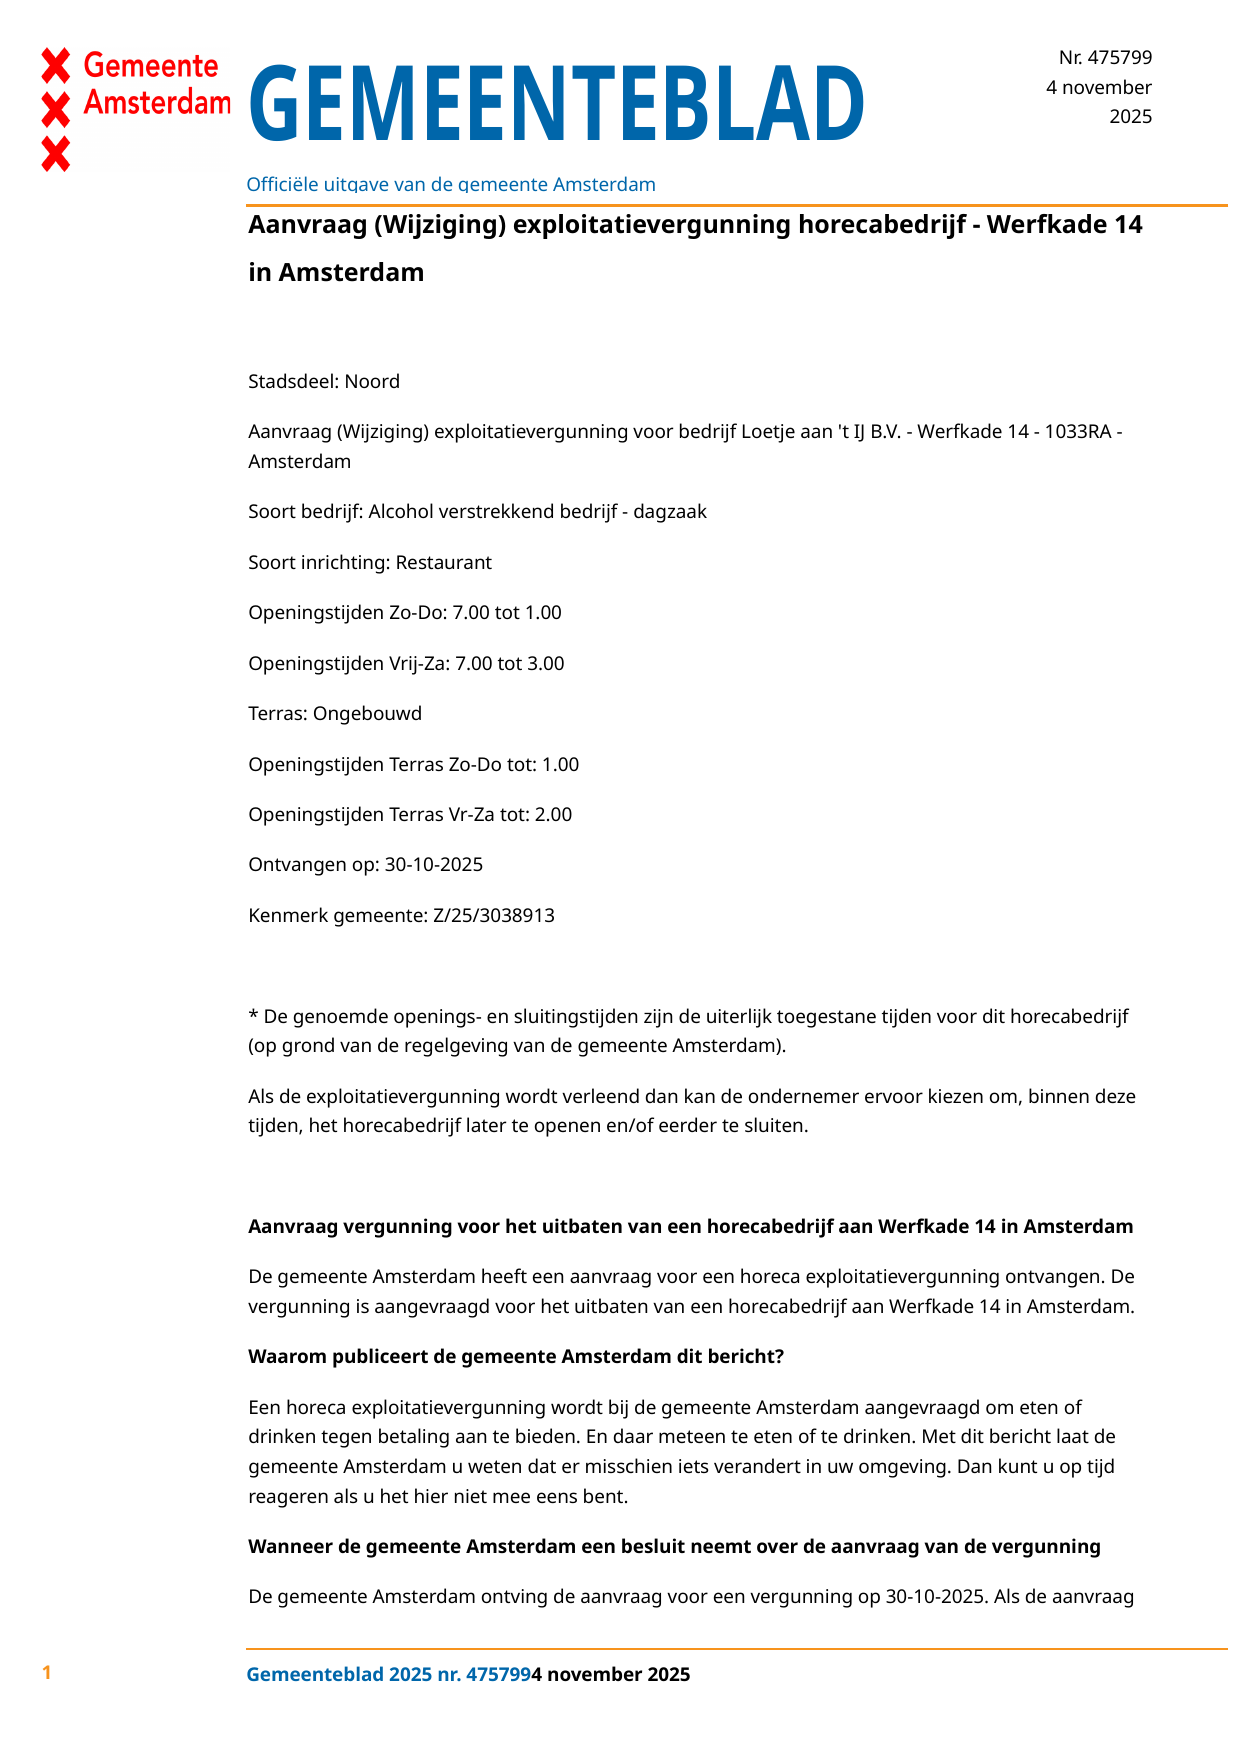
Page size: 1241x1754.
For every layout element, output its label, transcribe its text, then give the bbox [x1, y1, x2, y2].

text Kenmerk gemeente: Z/25/3038913 [248, 902, 1152, 928]
text Ontvangen op: 30-10-2025 [248, 852, 1152, 877]
text Als de exploitatievergunning wordt verleend dan kan de ondernemer ervoor kiezen om, binnen deze tijden, het horecabedrijf later te openen en/of eerder te sluiten. [248, 1083, 1152, 1138]
text De gemeente Amsterdam heeft een aanvraag voor een horeca exploitatievergunning ontvangen. De vergunning is aangevraagd voor het uitbaten van een horecabedrijf aan Werfkade 14 in Amsterdam. [248, 1264, 1152, 1319]
text Aanvraag (Wijziging) exploitatievergunning voor bedrijf Loetje aan 't IJ B.V. - Werfkade 14 - 1033RA - Amsterdam [248, 419, 1152, 474]
text Stadsdeel: Noord [248, 368, 1152, 394]
text Openingstijden Terras Vr-Za tot: 2.00 [248, 801, 1152, 827]
text Aanvraag vergunning voor het uitbaten van een horecabedrijf aan Werfkade 14 in Amsterdam [248, 1213, 1152, 1239]
text * De genoemde openings- en sluitingstijden zijn de uiterlijk toegestane tijden voor dit horecabedrijf (op grond van de regelgeving van de gemeente Amsterdam). [248, 1003, 1152, 1058]
text Openingstijden Zo-Do: 7.00 tot 1.00 [248, 599, 1152, 625]
text Aanvraag (Wijziging) exploitatievergunning horecabedrijf - Werfkade 14 in Amsterdam [248, 207, 1152, 288]
text Openingstijden Terras Zo-Do tot: 1.00 [248, 751, 1152, 777]
text Waarom publiceert de gemeente Amsterdam dit bericht? [248, 1344, 1152, 1369]
text Terras: Ongebouwd [248, 700, 1152, 726]
picture [41, 47, 231, 172]
text Soort inrichting: Restaurant [248, 549, 1152, 575]
text De gemeente Amsterdam ontving de aanvraag voor een vergunning op 30-10-2025. Als de aanvraag [248, 1584, 1152, 1609]
text Wanneer de gemeente Amsterdam een besluit neemt over de aanvraag van de vergunning [248, 1533, 1152, 1559]
text Een horeca exploitatievergunning wordt bij de gemeente Amsterdam aangevraagd om eten of drinken tegen betaling aan te bieden. En daar meteen te eten of te drinken. Met dit bericht laat de gemeente Amsterdam u weten dat er misschien iets verandert in uw omgeving. Dan kunt u op tijd reageren als u het hier niet mee eens bent. [248, 1394, 1152, 1509]
text Soort bedrijf: Alcohol verstrekkend bedrijf - dagzaak [248, 499, 1152, 524]
text Openingstijden Vrij-Za: 7.00 tot 3.00 [248, 650, 1152, 676]
